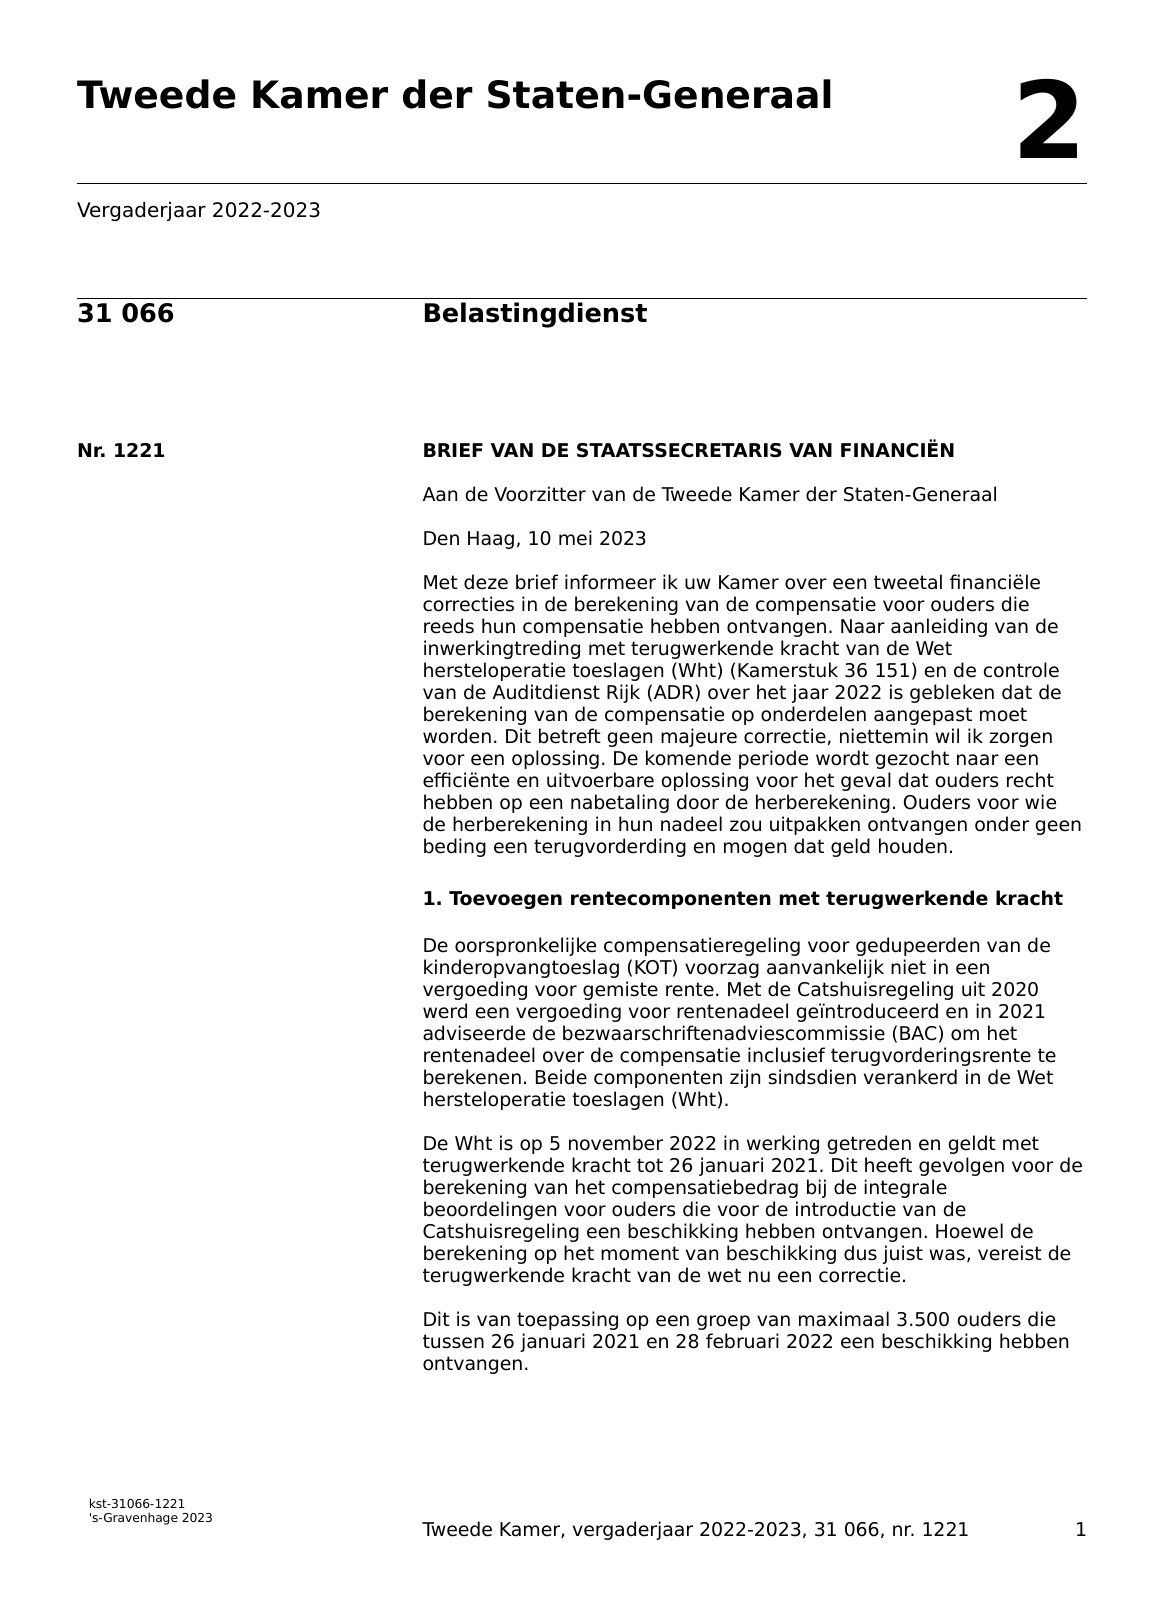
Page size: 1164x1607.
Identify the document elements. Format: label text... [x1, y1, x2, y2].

subtitle 31 066 Belastingdienst [77, 299, 1087, 329]
text Dit is van toepassing op een groep van maximaal 3.500 ouders die tussen 26 januari 2021 en 28 februari 2022 een beschikking hebben ontvangen. [422, 1309, 1087, 1375]
text Den Haag, 10 mei 2023 [422, 528, 1087, 550]
subtitle 1. Toevoegen rentecomponenten met terugwerkende kracht [422, 888, 1087, 910]
text De oorspronkelijke compensatieregeling voor gedupeerden van de kinderopvangtoeslag (KOT) voorzag aanvankelijk niet in een vergoeding voor gemiste rente. Met de Catshuisregeling uit 2020 werd een vergoeding voor rentenadeel geïntroduceerd en in 2021 adviseerde de bezwaarschriftenadviescommissie (BAC) om het rentenadeel over de compensatie inclusief terugvorderingsrente te berekenen. Beide componenten zijn sindsdien verankerd in de Wet hersteloperatie toeslagen (Wht). [422, 935, 1087, 1111]
text 's-Gravenhage 2023 [88, 1511, 323, 1525]
text kst-31066-1221 [88, 1497, 323, 1511]
text Aan de Voorzitter van de Tweede Kamer der Staten-Generaal [422, 484, 1087, 506]
subtitle Nr. 1221 BRIEF VAN DE STAATSSECRETARIS VAN FINANCIËN [77, 440, 1087, 462]
table_header 2 [886, 59, 1087, 183]
text De Wht is op 5 november 2022 in werking getreden en geldt met terugwerkende kracht tot 26 januari 2021. Dit heeft gevolgen voor de berekening van het compensatiebedrag bij de integrale beoordelingen voor ouders die voor de introductie van de Catshuisregeling een beschikking hebben ontvangen. Hoewel de berekening op het moment van beschikking dus juist was, vereist de terugwerkende kracht van de wet nu een correctie. [422, 1133, 1087, 1287]
text Met deze brief informeer ik uw Kamer over een tweetal financiële correcties in de berekening van de compensatie voor ouders die reeds hun compensatie hebben ontvangen. Naar aanleiding van de inwerkingtreding met terugwerkende kracht van de Wet hersteloperatie toeslagen (Wht) (Kamerstuk 36 151) en de controle van de Auditdienst Rijk (ADR) over het jaar 2022 is gebleken dat de berekening van de compensatie op onderdelen aangepast moet worden. Dit betreft geen majeure correctie, niettemin wil ik zorgen voor een oplossing. De komende periode wordt gezocht naar een efficiënte en uitvoerbare oplossing voor het geval dat ouders recht hebben op een nabetaling door de herberekening. Ouders voor wie de herberekening in hun nadeel zou uitpakken ontvangen onder geen beding een terugvorderding en mogen dat geld houden. [422, 572, 1087, 858]
table_cell Vergaderjaar 2022-2023 [77, 184, 1087, 298]
table_header Tweede Kamer der Staten-Generaal [77, 59, 886, 183]
